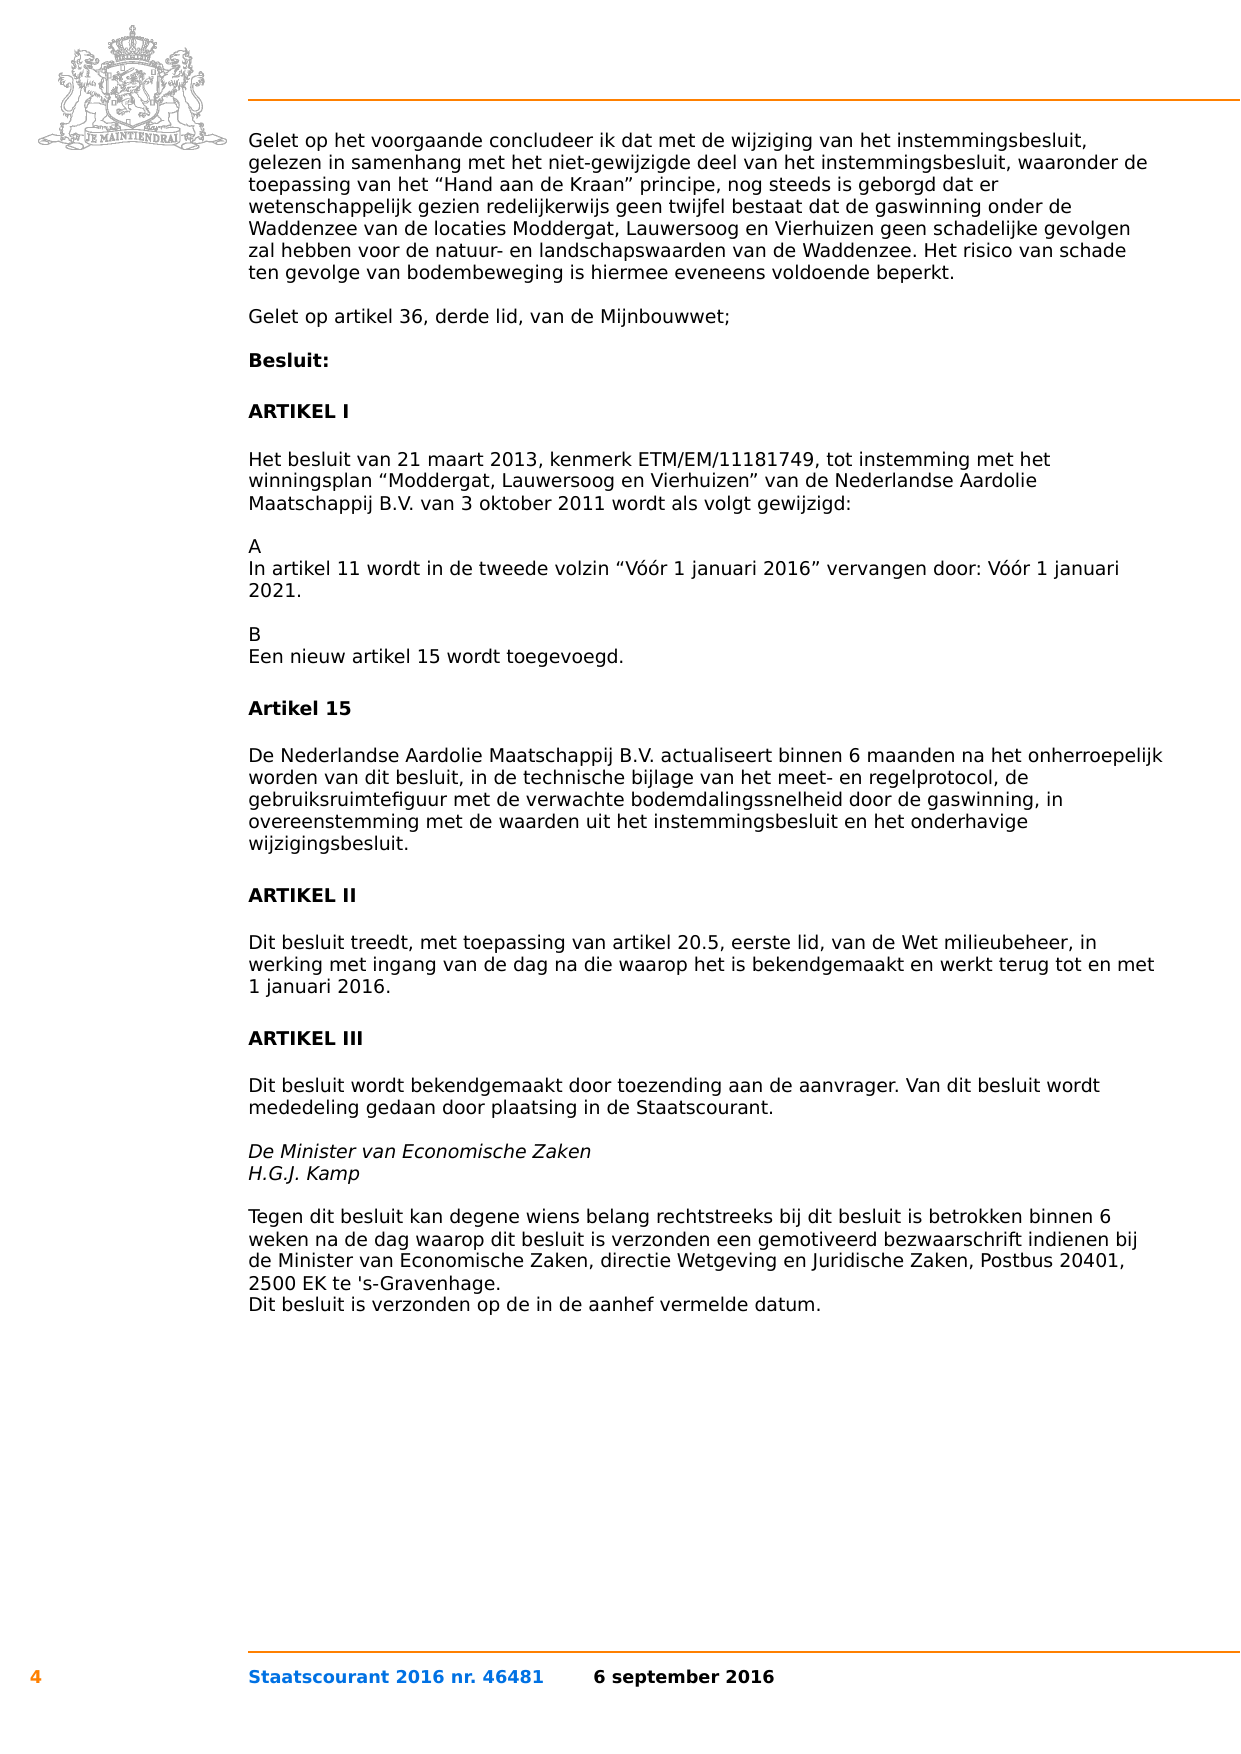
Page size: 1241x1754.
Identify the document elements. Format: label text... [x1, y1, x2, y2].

text Dit besluit wordt bekendgemaakt door toezending aan de aanvrager. Van dit besluit wordt mededeling gedaan door plaatsing in de Staatscourant. [248, 1075, 1163, 1119]
text Besluit: [248, 349, 1163, 371]
subtitle ARTIKEL I [248, 401, 1163, 423]
text Gelet op artikel 36, derde lid, van de Mijnbouwwet; [248, 306, 1163, 328]
text De Nederlandse Aardolie Maatschappij B.V. actualiseert binnen 6 maanden na het onherroepelijk worden van dit besluit, in de technische bijlage van het meet- en regelprotocol, de gebruiksruimtefiguur met de verwachte bodemdalingssnelheid door de gaswinning, in overeenstemming met de waarden uit het instemmingsbesluit en het onderhavige wijzigingsbesluit. [248, 745, 1163, 855]
text Dit besluit is verzonden op de in de aanhef vermelde datum. [248, 1294, 1163, 1316]
text Een nieuw artikel 15 wordt toegevoegd. [248, 646, 1163, 668]
subtitle B [248, 624, 1163, 646]
text Het besluit van 21 maart 2013, kenmerk ETM/EM/11181749, tot instemming met het winningsplan “Moddergat, Lauwersoog en Vierhuizen” van de Nederlandse Aardolie Maatschappij B.V. van 3 oktober 2011 wordt als volgt gewijzigd: [248, 448, 1163, 514]
picture [38, 25, 227, 150]
subtitle ARTIKEL II [248, 885, 1163, 907]
subtitle Artikel 15 [248, 698, 1163, 720]
text Dit besluit treedt, met toepassing van artikel 20.5, eerste lid, van de Wet milieubeheer, in werking met ingang van de dag na die waarop het is bekendgemaakt en werkt terug tot en met 1 januari 2016. [248, 932, 1163, 998]
subtitle ARTIKEL III [248, 1028, 1163, 1050]
text In artikel 11 wordt in de tweede volzin “Vóór 1 januari 2016” vervangen door: Vóór 1 januari 2021. [248, 558, 1163, 602]
subtitle A [248, 536, 1163, 558]
text Tegen dit besluit kan degene wiens belang rechtstreeks bij dit besluit is betrokken binnen 6 weken na de dag waarop dit besluit is verzonden een gemotiveerd bezwaarschrift indienen bij de Minister van Economische Zaken, directie Wetgeving en Juridische Zaken, Postbus 20401, 2500 EK te 's-Gravenhage. [248, 1206, 1163, 1294]
text De Minister van Economische Zaken H.G.J. Kamp [248, 1141, 1163, 1184]
text Gelet op het voorgaande concludeer ik dat met de wijziging van het instemmingsbesluit, gelezen in samenhang met het niet-gewijzigde deel van het instemmingsbesluit, waaronder de toepassing van het “Hand aan de Kraan” principe, nog steeds is geborgd dat er wetenschappelijk gezien redelijkerwijs geen twijfel bestaat dat de gaswinning onder de Waddenzee van de locaties Moddergat, Lauwersoog en Vierhuizen geen schadelijke gevolgen zal hebben voor de natuur- en landschapswaarden van de Waddenzee. Het risico van schade ten gevolge van bodembeweging is hiermee eveneens voldoende beperkt. [248, 130, 1163, 284]
